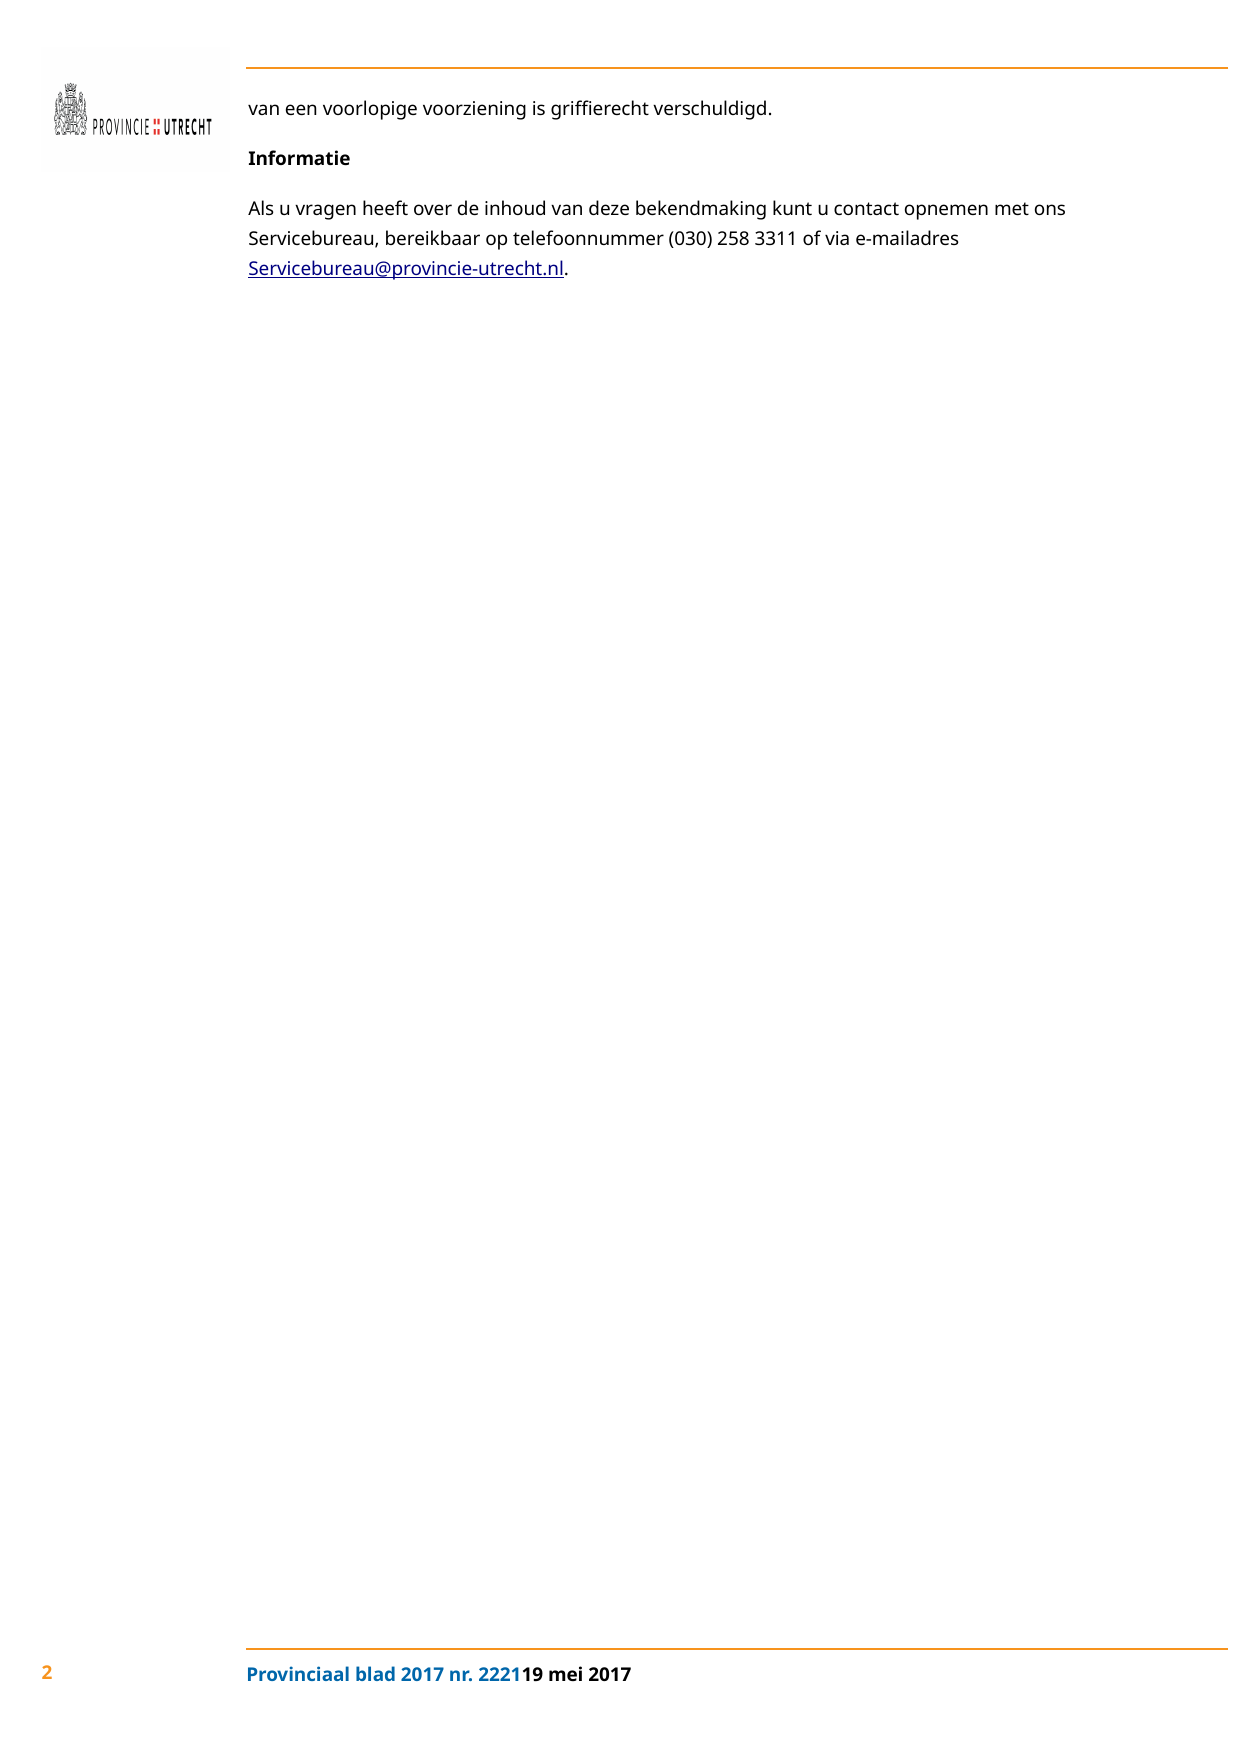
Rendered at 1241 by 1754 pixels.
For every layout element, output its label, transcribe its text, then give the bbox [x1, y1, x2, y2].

text van een voorlopige voorziening is griffierecht verschuldigd. [248, 95, 1152, 121]
picture [41, 47, 231, 172]
text Informatie [248, 145, 1152, 171]
text Als u vragen heeft over de inhoud van deze bekendmaking kunt u contact opnemen met ons Servicebureau, bereikbaar op telefoonnummer (030) 258 3311 of via e-mailadres Servicebureau@provincie-utrecht.nl. [248, 196, 1152, 281]
